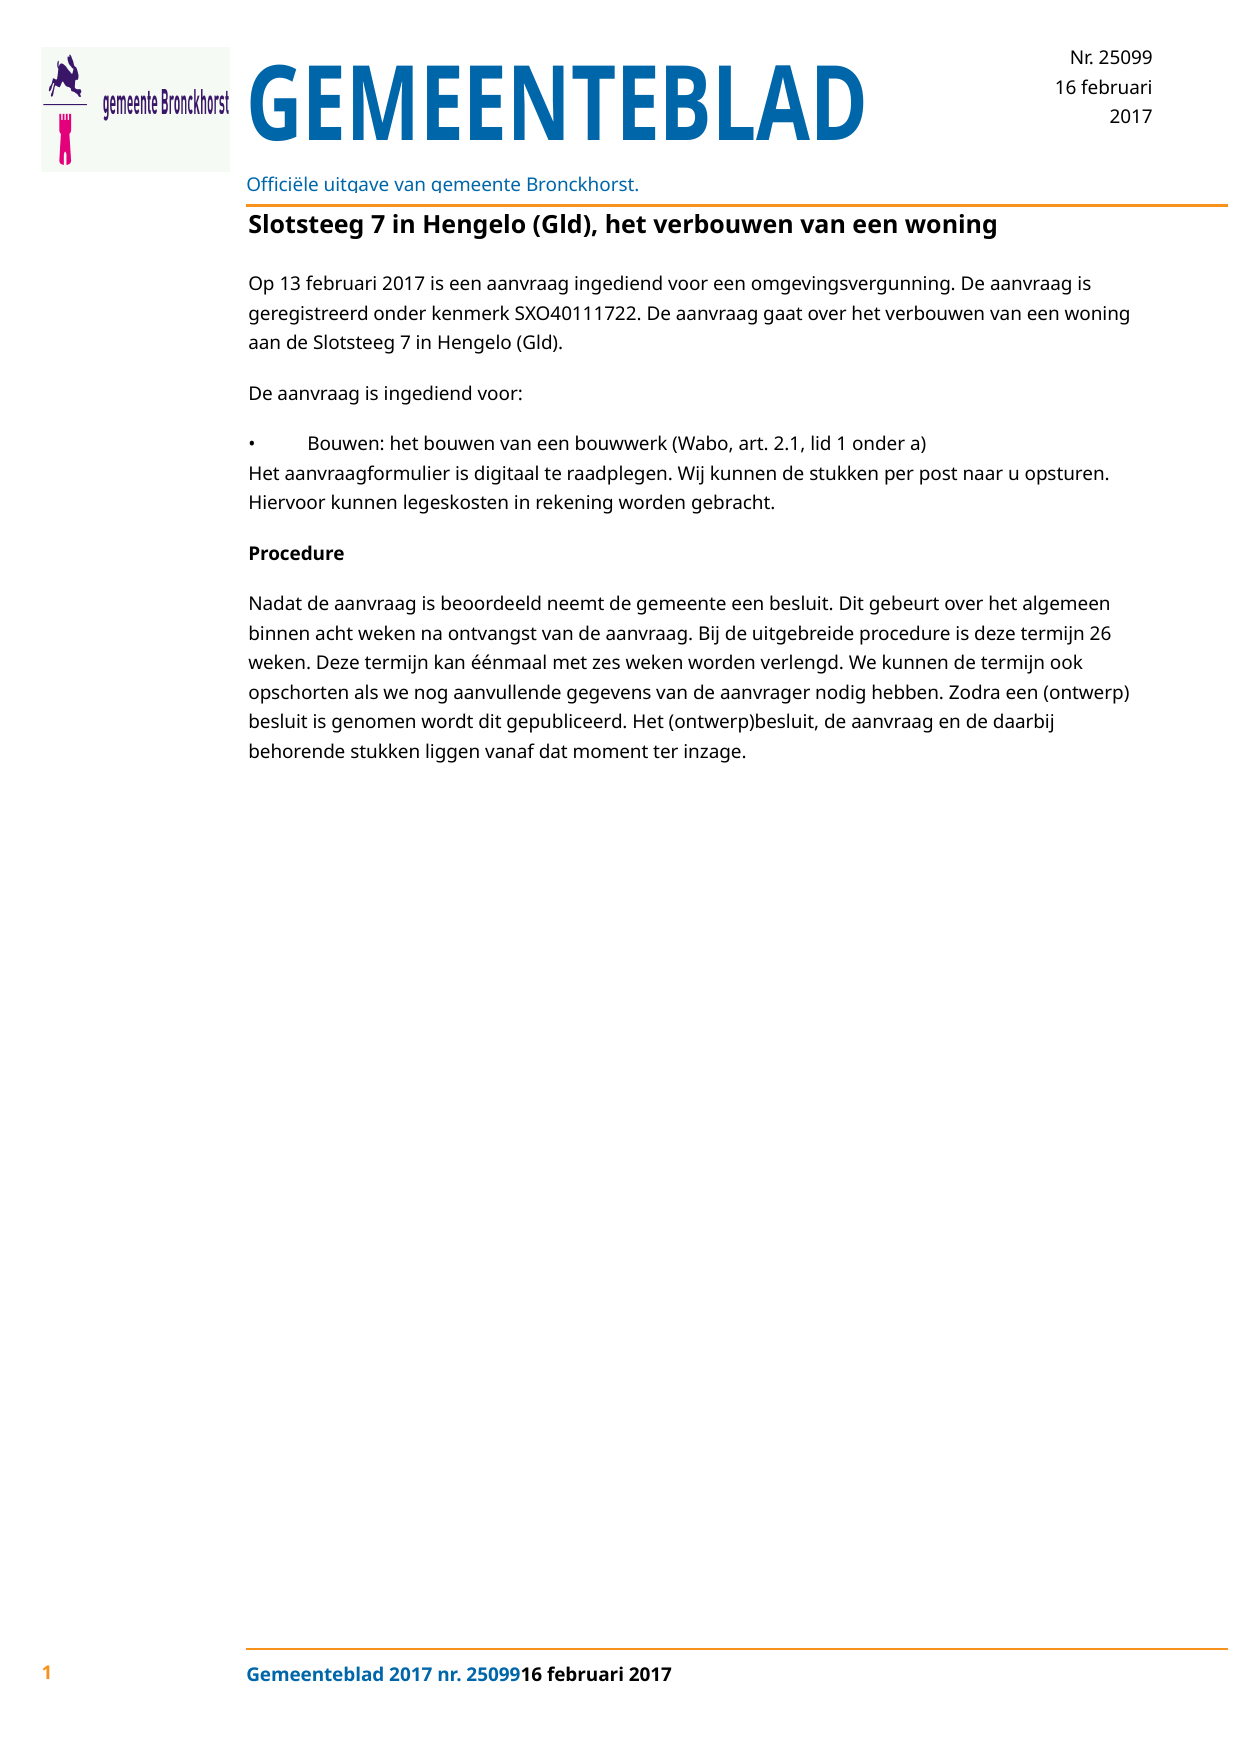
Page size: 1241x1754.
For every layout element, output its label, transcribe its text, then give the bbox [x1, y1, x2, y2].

picture [41, 47, 231, 172]
text Slotsteeg 7 in Hengelo (Gld), het verbouwen van een woning [248, 207, 1152, 241]
text Het aanvraagformulier is digitaal te raadplegen. Wij kunnen de stukken per post naar u opsturen. Hiervoor kunnen legeskosten in rekening worden gebracht. [248, 460, 1152, 515]
list Bouwen: het bouwen van een bouwwerk (Wabo, art. 2.1, lid 1 onder a) [248, 430, 1152, 456]
text Nadat de aanvraag is beoordeeld neemt de gemeente een besluit. Dit gebeurt over het algemeen binnen acht weken na ontvangst van de aanvraag. Bij de uitgebreide procedure is deze termijn 26 weken. Deze termijn kan éénmaal met zes weken worden verlengd. We kunnen de termijn ook opschorten als we nog aanvullende gegevens van de aanvrager nodig hebben. Zodra een (ontwerp) besluit is genomen wordt dit gepubliceerd. Het (ontwerp)besluit, de aanvraag en de daarbij behorende stukken liggen vanaf dat moment ter inzage. [248, 590, 1152, 764]
text Op 13 februari 2017 is een aanvraag ingediend voor een omgevingsvergunning. De aanvraag is geregistreerd onder kenmerk SXO40111722. De aanvraag gaat over het verbouwen van een woning aan de Slotsteeg 7 in Hengelo (Gld). [248, 270, 1152, 355]
text Procedure [248, 540, 1152, 566]
text De aanvraag is ingediend voor: [248, 380, 1152, 406]
